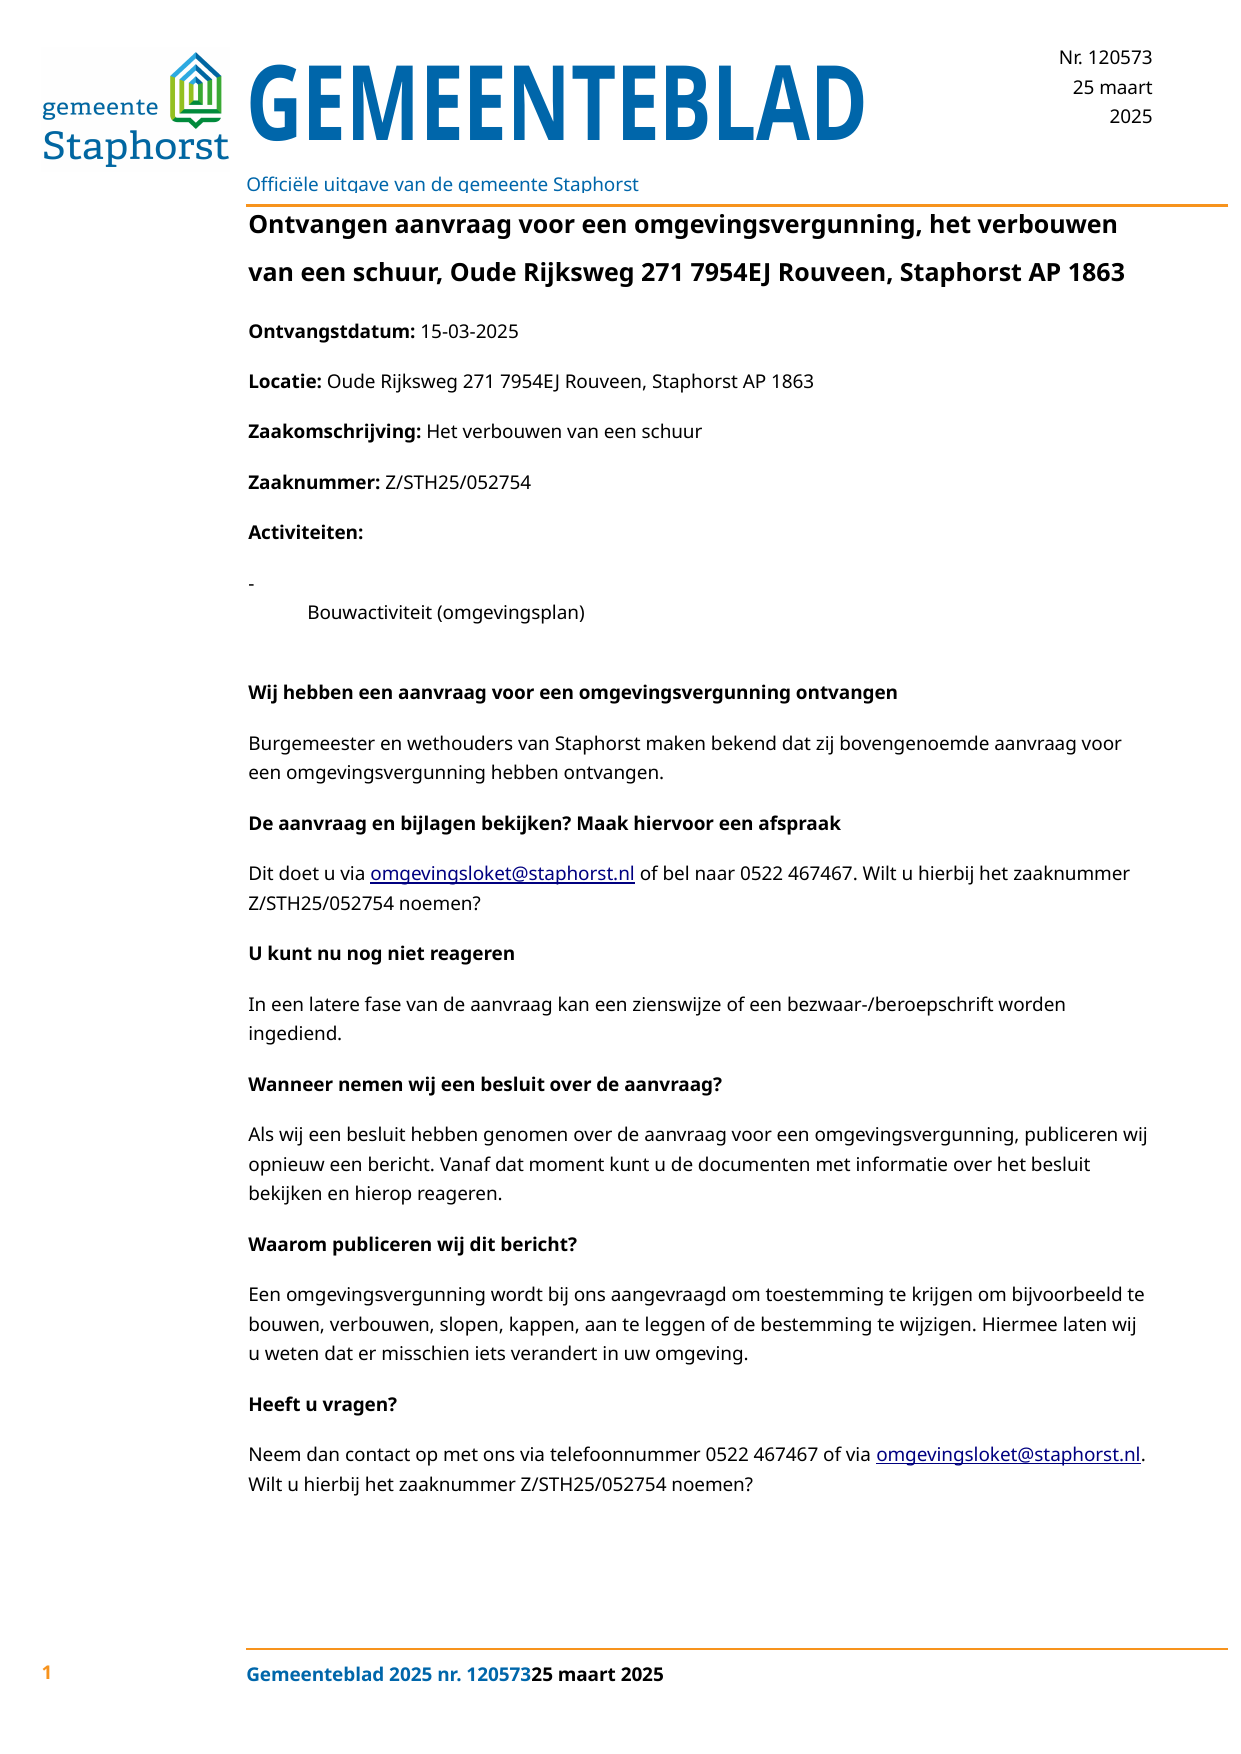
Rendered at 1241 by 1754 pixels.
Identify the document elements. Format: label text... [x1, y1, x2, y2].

text Een omgevingsvergunning wordt bij ons aangevraagd om toestemming te krijgen om bijvoorbeeld te bouwen, verbouwen, slopen, kappen, aan te leggen of de bestemming te wijzigen. Hiermee laten wij u weten dat er misschien iets verandert in uw omgeving. [248, 1281, 1152, 1366]
text Dit doet u via omgevingsloket@staphorst.nl of bel naar 0522 467467. Wilt u hierbij het zaaknummer Z/STH25/052754 noemen? [248, 860, 1152, 916]
text Heeft u vragen? [248, 1391, 1152, 1417]
text Locatie: Oude Rijksweg 271 7954EJ Rouveen, Staphorst AP 1863 [248, 368, 1152, 394]
text Activiteiten: [248, 519, 1152, 545]
text Burgemeester en wethouders van Staphorst maken bekend dat zij bovengenoemde aanvraag voor een omgevingsvergunning hebben ontvangen. [248, 730, 1152, 785]
text Als wij een besluit hebben genomen over de aanvraag voor een omgevingsvergunning, publiceren wij opnieuw een bericht. Vanaf dat moment kunt u de documenten met informatie over het besluit bekijken en hierop reageren. [248, 1121, 1152, 1206]
text Ontvangstdatum: 15-03-2025 [248, 318, 1152, 344]
text Wanneer nemen wij een besluit over de aanvraag? [248, 1071, 1152, 1097]
text U kunt nu nog niet reageren [248, 940, 1152, 966]
text Ontvangen aanvraag voor een omgevingsvergunning, het verbouwen van een schuur, Oude Rijksweg 271 7954EJ Rouveen, Staphorst AP 1863 [248, 207, 1152, 288]
text Waarom publiceren wij dit bericht? [248, 1231, 1152, 1257]
text Zaakomschrijving: Het verbouwen van een schuur [248, 419, 1152, 444]
text Wij hebben een aanvraag voor een omgevingsvergunning ontvangen [248, 679, 1152, 705]
picture [41, 47, 231, 172]
list Bouwactiviteit (omgevingsplan) [248, 599, 1152, 625]
text In een latere fase van de aanvraag kan een zienswijze of een bezwaar-/beroepschrift worden ingediend. [248, 991, 1152, 1046]
text Zaaknummer: Z/STH25/052754 [248, 469, 1152, 495]
text Neem dan contact op met ons via telefoonnummer 0522 467467 of via omgevingsloket@staphorst.nl. Wilt u hierbij het zaaknummer Z/STH25/052754 noemen? [248, 1441, 1152, 1497]
text De aanvraag en bijlagen bekijken? Maak hiervoor een afspraak [248, 810, 1152, 836]
